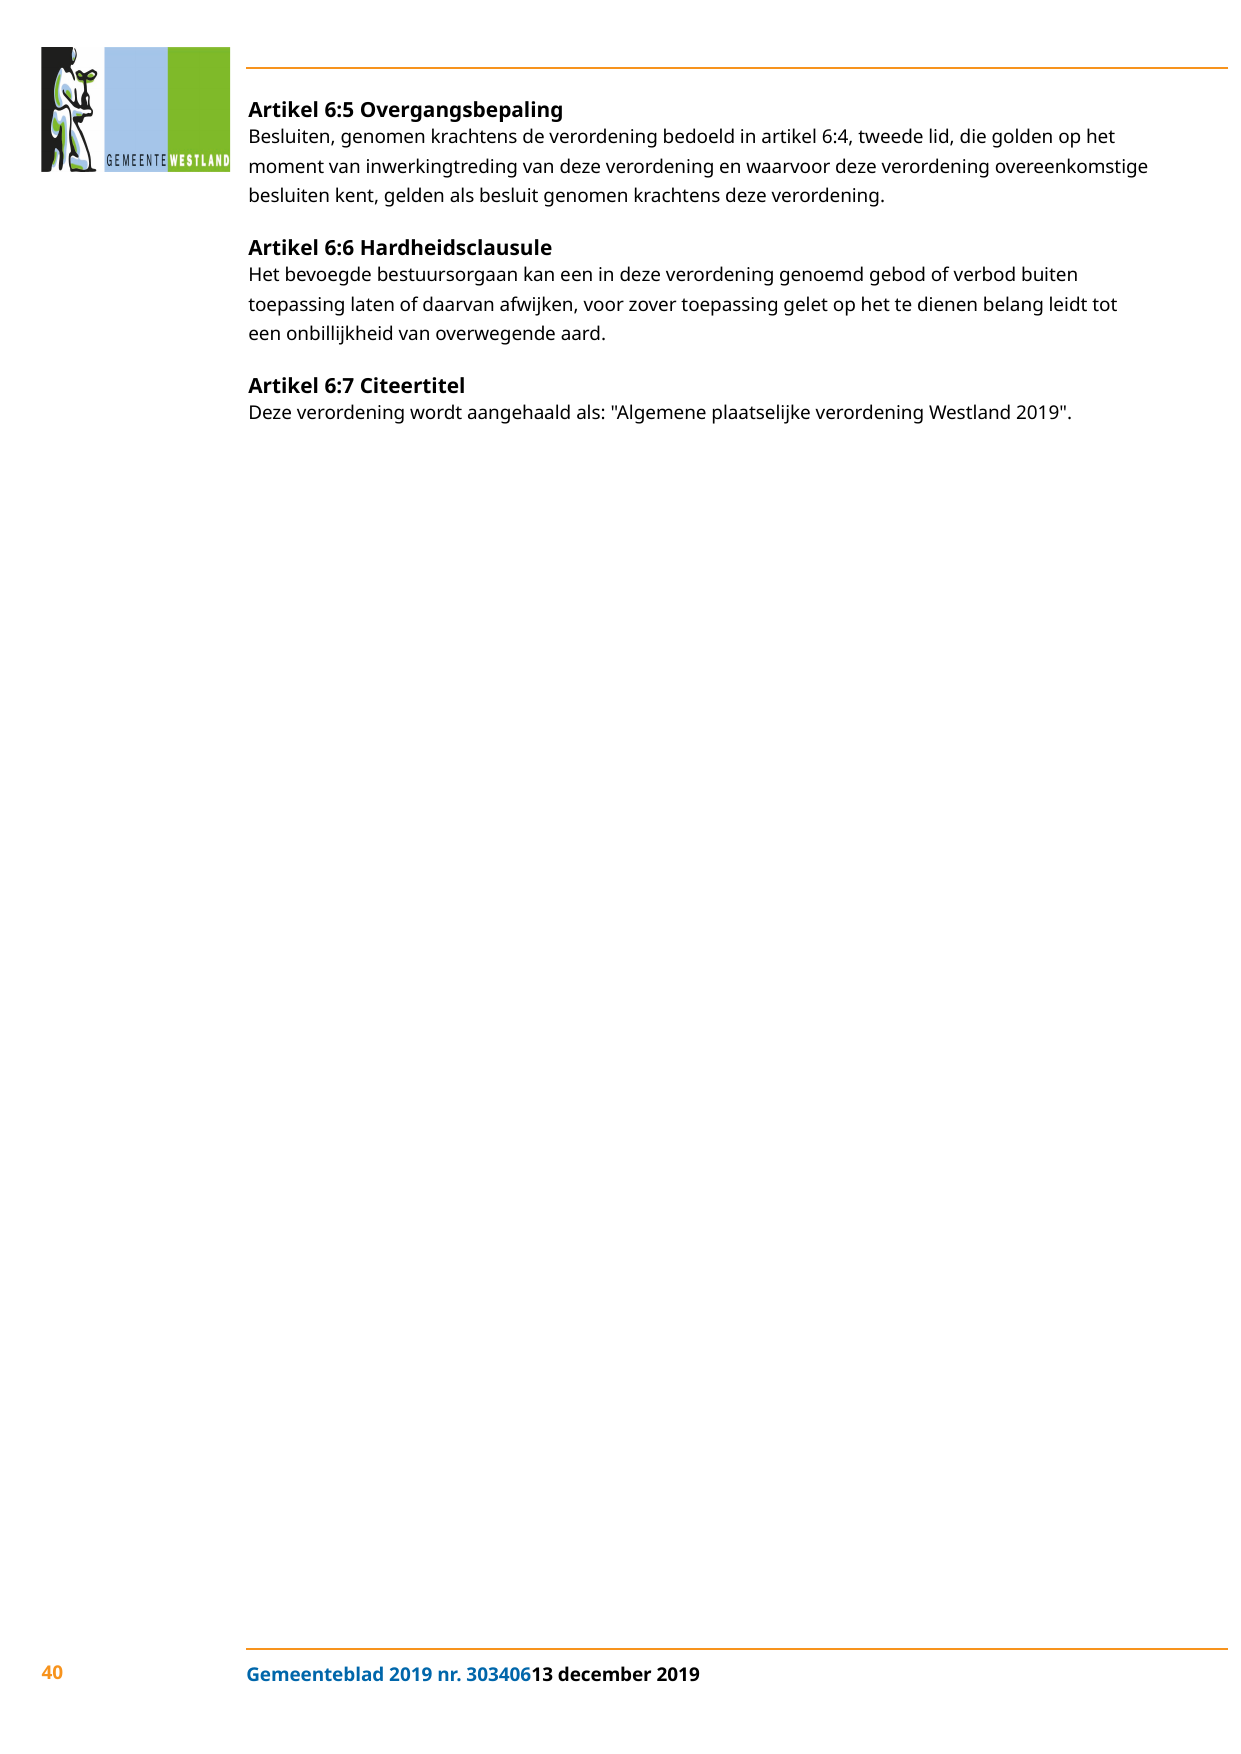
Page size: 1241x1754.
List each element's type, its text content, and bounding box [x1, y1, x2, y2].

text Artikel 6:6 Hardheidsclausule [248, 233, 1152, 261]
text Deze verordening wordt aangehaald als: "Algemene plaatselijke verordening Westland 2019". [248, 399, 1152, 425]
text Artikel 6:7 Citeertitel [248, 371, 1152, 399]
text Het bevoegde bestuursorgaan kan een in deze verordening genoemd gebod of verbod buiten toepassing laten of daarvan afwijken, voor zover toepassing gelet op het te dienen belang leidt tot een onbillijkheid van overwegende aard. [248, 261, 1152, 346]
text Artikel 6:5 Overgangsbepaling [248, 95, 1152, 123]
picture [41, 47, 231, 172]
text Besluiten, genomen krachtens de verordening bedoeld in artikel 6:4, tweede lid, die golden op het moment van inwerkingtreding van deze verordening en waarvoor deze verordening overeenkomstige besluiten kent, gelden als besluit genomen krachtens deze verordening. [248, 123, 1152, 208]
